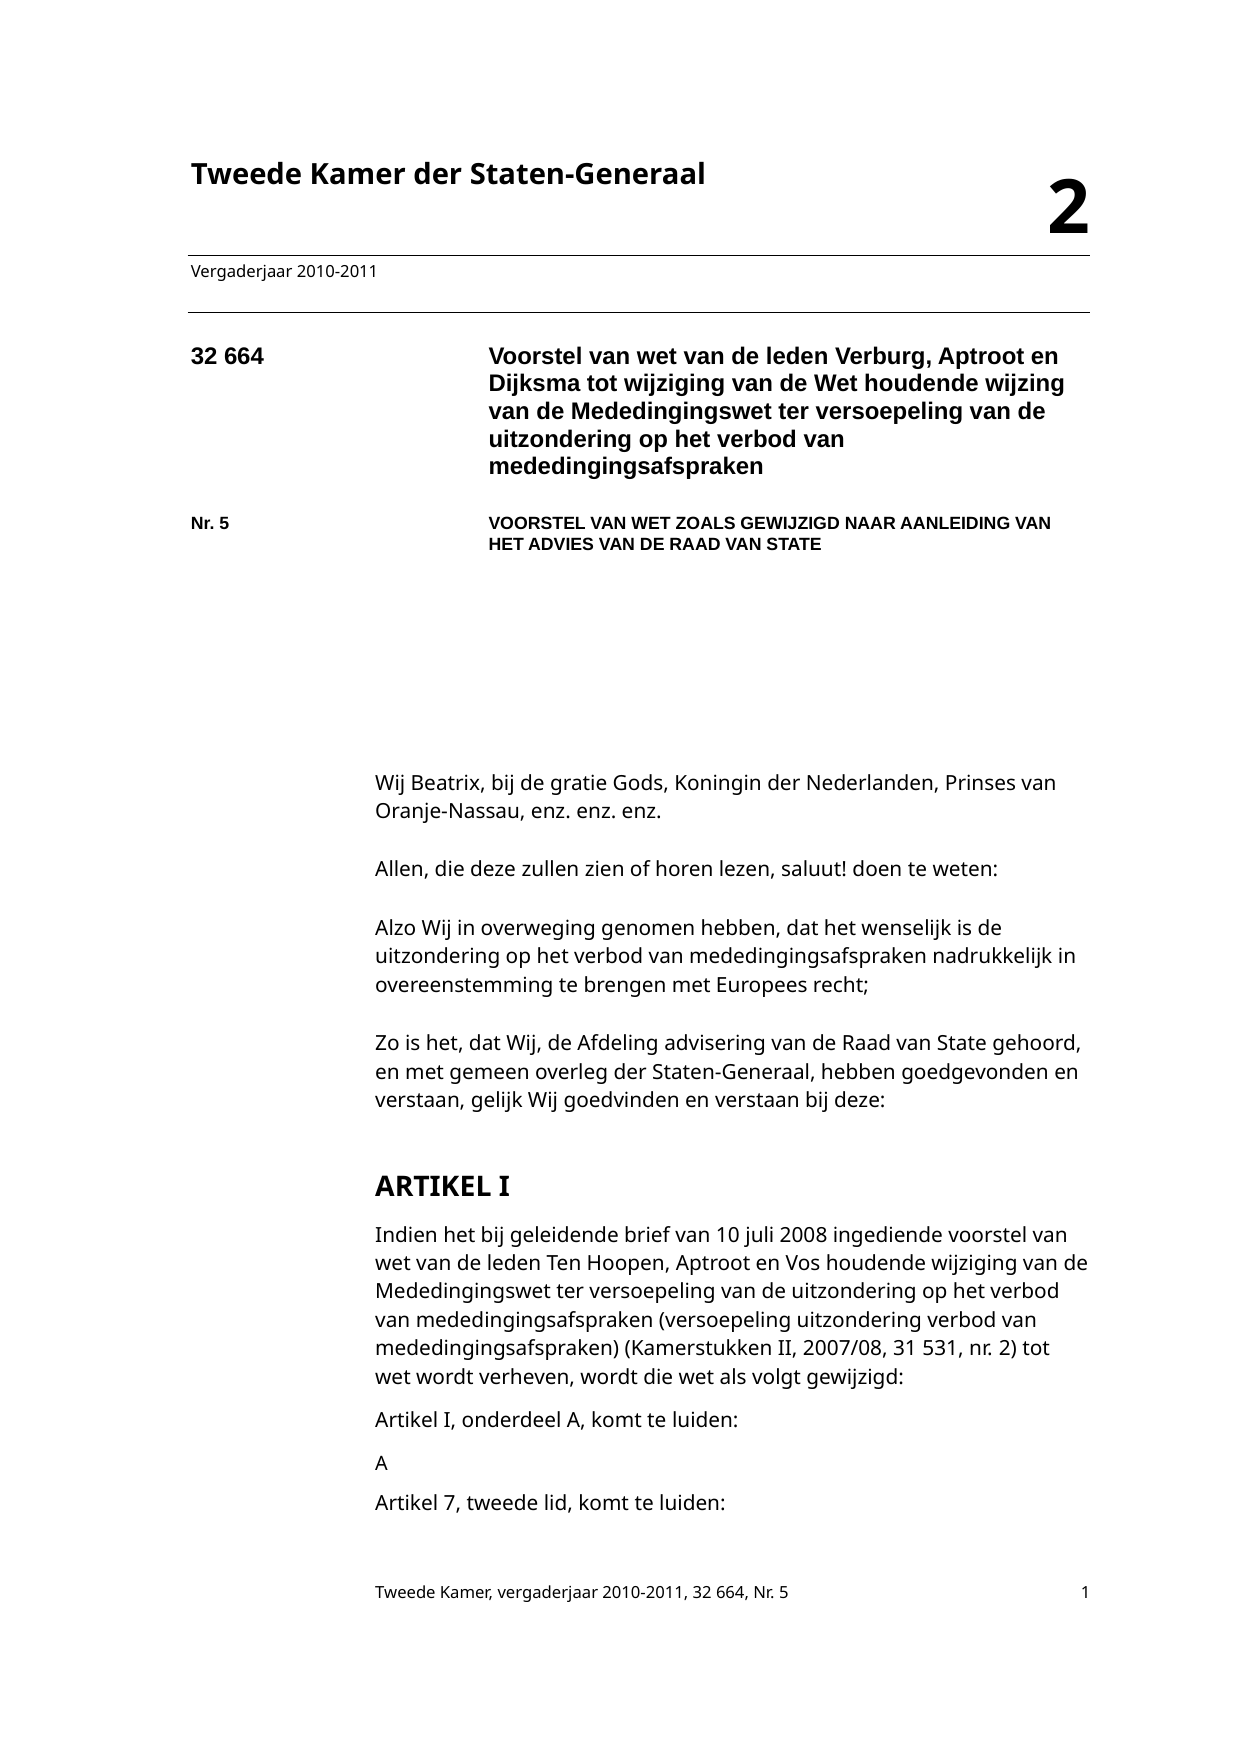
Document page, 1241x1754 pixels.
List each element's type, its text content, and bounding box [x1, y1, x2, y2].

table_cell 32 664 [188, 339, 485, 510]
table_cell [485, 313, 1090, 339]
text Artikel I, onderdeel A, komt te luiden: [375, 1405, 1090, 1434]
text Artikel 7, tweede lid, komt te luiden: [375, 1488, 1090, 1516]
text Allen, die deze zullen zien of horen lezen, saluut! doen te weten: [375, 854, 1090, 883]
table_header 2 [910, 150, 1090, 255]
subtitle ARTIKEL I [375, 1166, 1090, 1205]
text A [375, 1449, 1090, 1476]
text Indien het bij geleidende brief van 10 juli 2008 ingediende voorstel van wet van de leden Ten Hoopen, Aptroot en Vos houdende wijziging van de Mededingingswet ter versoepeling van de uitzondering op het verbod van mededingingsafspraken (versoepeling uitzondering verbod van mededingingsafspraken) (Kamerstukken II, 2007/08, 31 531, nr. 2) tot wet wordt verheven, wordt die wet als volgt gewijzigd: [375, 1220, 1090, 1390]
table_cell [188, 313, 485, 339]
table_header Tweede Kamer der Staten-Generaal [188, 150, 909, 255]
table_cell [485, 256, 1090, 312]
table_cell Vergaderjaar 2010-2011 [188, 256, 485, 312]
table_cell VOORSTEL VAN WET ZOALS GEWIJZIGD NAAR AANLEIDING VAN HET ADVIES VAN DE RAAD VAN STATE [485, 510, 1090, 649]
table_cell Nr. 5 [188, 510, 485, 649]
table_cell Voorstel van wet van de leden Verburg, Aptroot en Dijksma tot wijziging van de Wet houdende wijzing van de Mededingingswet ter versoepeling van de uitzondering op het verbod van mededingingsafspraken [485, 339, 1090, 510]
text Alzo Wij in overweging genomen hebben, dat het wenselijk is de uitzondering op het verbod van mededingingsafspraken nadrukkelijk in overeenstemming te brengen met Europees recht; [375, 913, 1090, 998]
text Wij Beatrix, bij de gratie Gods, Koningin der Nederlanden, Prinses van Oranje-Nassau, enz. enz. enz. [375, 768, 1090, 824]
text Zo is het, dat Wij, de Afdeling advisering van de Raad van State gehoord, en met gemeen overleg der Staten-Generaal, hebben goedgevonden en verstaan, gelijk Wij goedvinden en verstaan bij deze: [375, 1028, 1090, 1114]
